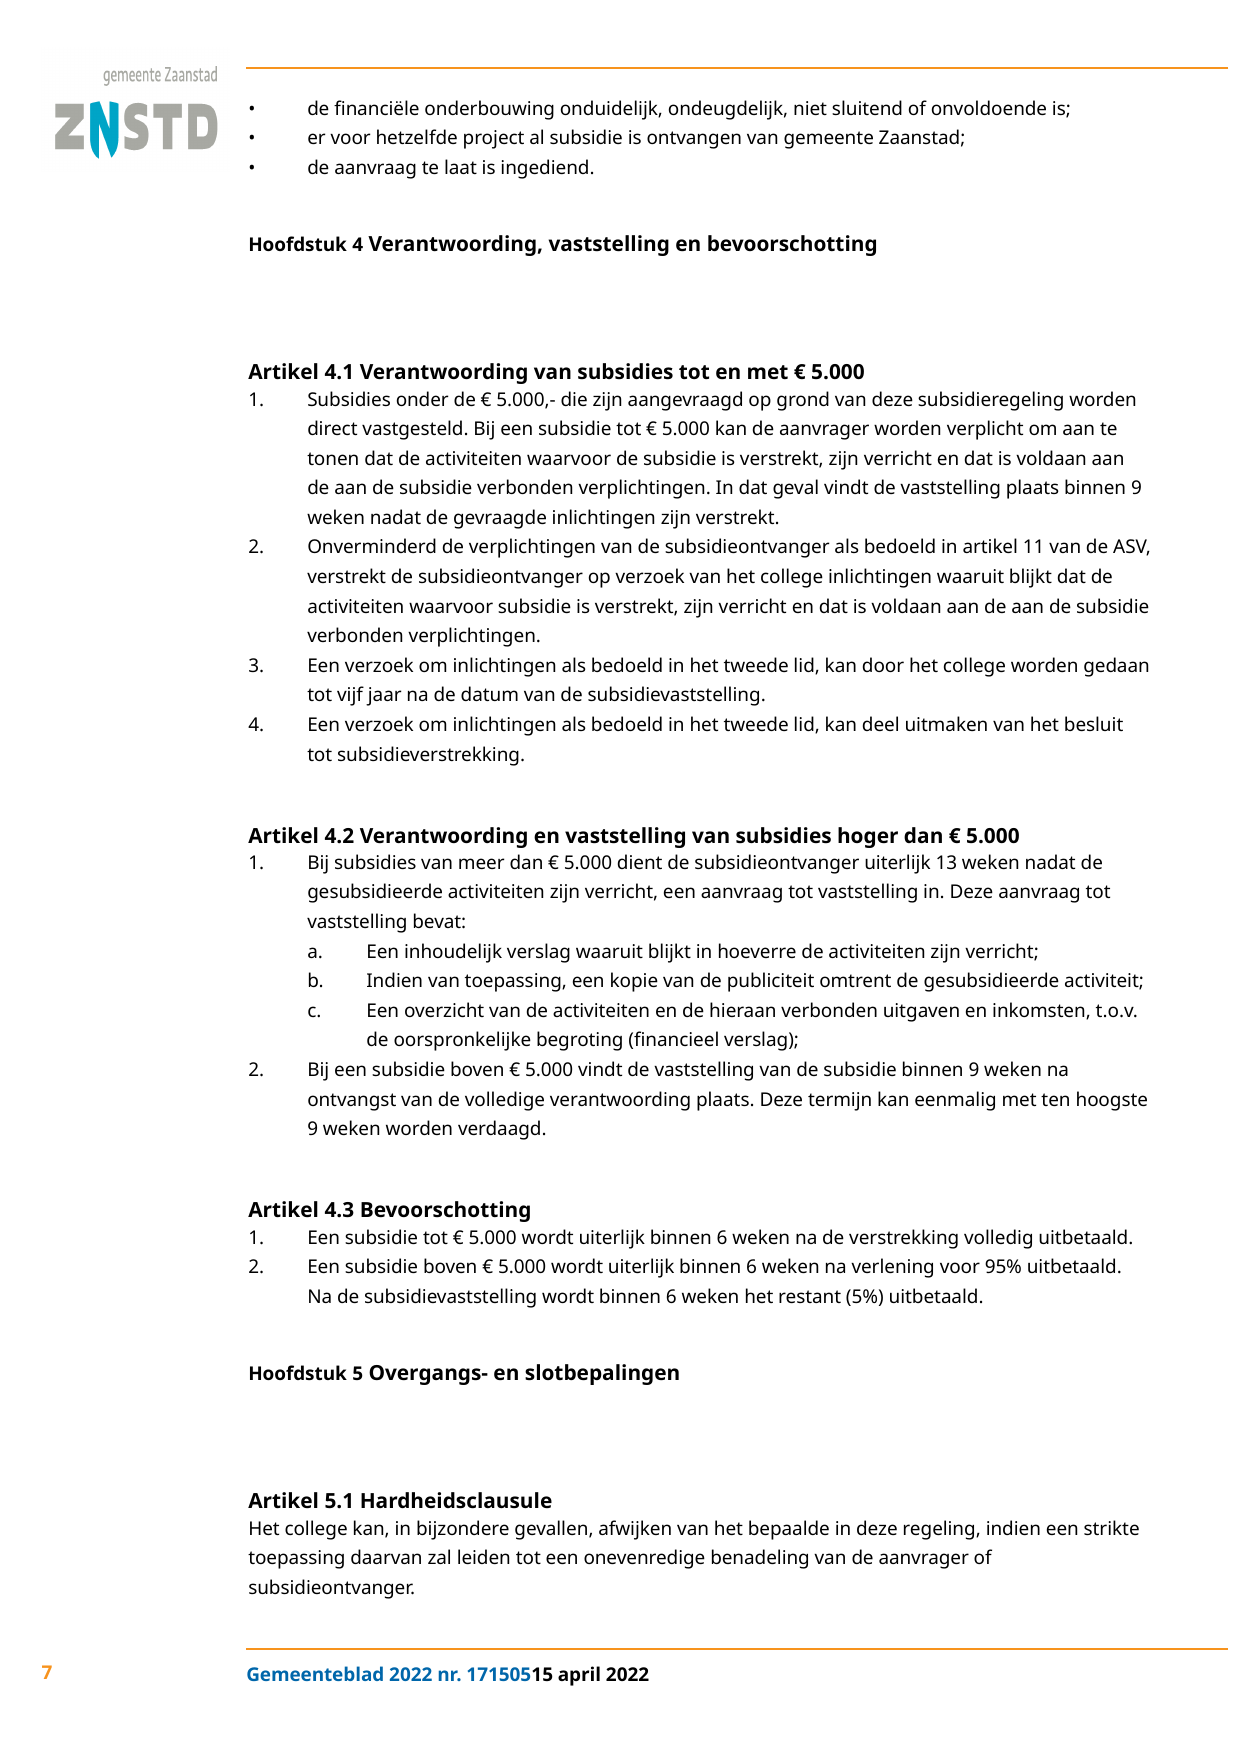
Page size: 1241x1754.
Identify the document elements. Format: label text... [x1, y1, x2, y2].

text Artikel 4.1 Verantwoording van subsidies tot en met € 5.000 [248, 357, 1152, 386]
picture [41, 47, 231, 172]
list Een inhoudelijk verslag waaruit blijkt in hoeverre de activiteiten zijn verricht; [307, 938, 1152, 964]
list Bij een subsidie boven € 5.000 vindt de vaststelling van de subsidie binnen 9 weken na ontvangst van de volledige verantwoording plaats. Deze termijn kan eenmalig met ten hoogste 9 weken worden verdaagd. [248, 1056, 1152, 1141]
list Een verzoek om inlichtingen als bedoeld in het tweede lid, kan door het college worden gedaan tot vijf jaar na de datum van de subsidievaststelling. [248, 652, 1152, 707]
text Artikel 4.2 Verantwoording en vaststelling van subsidies hoger dan € 5.000 [248, 821, 1152, 849]
list er voor hetzelfde project al subsidie is ontvangen van gemeente Zaanstad; [248, 124, 1152, 150]
text Hoofdstuk 4 Verantwoording, vaststelling en bevoorschotting [248, 229, 1152, 258]
list Een subsidie boven € 5.000 wordt uiterlijk binnen 6 weken na verlening voor 95% uitbetaald. Na de subsidievaststelling wordt binnen 6 weken het restant (5%) uitbetaald. [248, 1253, 1152, 1309]
list Indien van toepassing, een kopie van de publiciteit omtrent de gesubsidieerde activiteit; [307, 967, 1152, 993]
text Artikel 4.3 Bevoorschotting [248, 1195, 1152, 1224]
list de financiële onderbouwing onduidelijk, ondeugdelijk, niet sluitend of onvoldoende is; [248, 95, 1152, 121]
list Een overzicht van de activiteiten en de hieraan verbonden uitgaven en inkomsten, t.o.v. de oorspronkelijke begroting (financieel verslag); [307, 997, 1152, 1052]
list Een verzoek om inlichtingen als bedoeld in het tweede lid, kan deel uitmaken van het besluit tot subsidieverstrekking. [248, 711, 1152, 766]
list Bij subsidies van meer dan € 5.000 dient de subsidieontvanger uiterlijk 13 weken nadat de gesubsidieerde activiteiten zijn verricht, een aanvraag tot vaststelling in. Deze aanvraag tot vaststelling bevat: [248, 849, 1152, 934]
text Artikel 5.1 Hardheidsclausule [248, 1486, 1152, 1515]
text Hoofdstuk 5 Overgangs- en slotbepalingen [248, 1358, 1152, 1387]
list Onverminderd de verplichtingen van de subsidieontvanger als bedoeld in artikel 11 van de ASV, verstrekt de subsidieontvanger op verzoek van het college inlichtingen waaruit blijkt dat de activiteiten waarvoor subsidie is verstrekt, zijn verricht en dat is voldaan aan de aan de subsidie verbonden verplichtingen. [248, 534, 1152, 648]
list Een subsidie tot € 5.000 wordt uiterlijk binnen 6 weken na de verstrekking volledig uitbetaald. [248, 1224, 1152, 1249]
text Het college kan, in bijzondere gevallen, afwijken van het bepaalde in deze regeling, indien een strikte toepassing daarvan zal leiden tot een onevenredige benadeling van de aanvrager of subsidieontvanger. [248, 1515, 1152, 1600]
list Subsidies onder de € 5.000,- die zijn aangevraagd op grond van deze subsidieregeling worden direct vastgesteld. Bij een subsidie tot € 5.000 kan de aanvrager worden verplicht om aan te tonen dat de activiteiten waarvoor de subsidie is verstrekt, zijn verricht en dat is voldaan aan de aan de subsidie verbonden verplichtingen. In dat geval vindt de vaststelling plaats binnen 9 weken nadat de gevraagde inlichtingen zijn verstrekt. [248, 386, 1152, 530]
list de aanvraag te laat is ingediend. [248, 154, 1152, 180]
